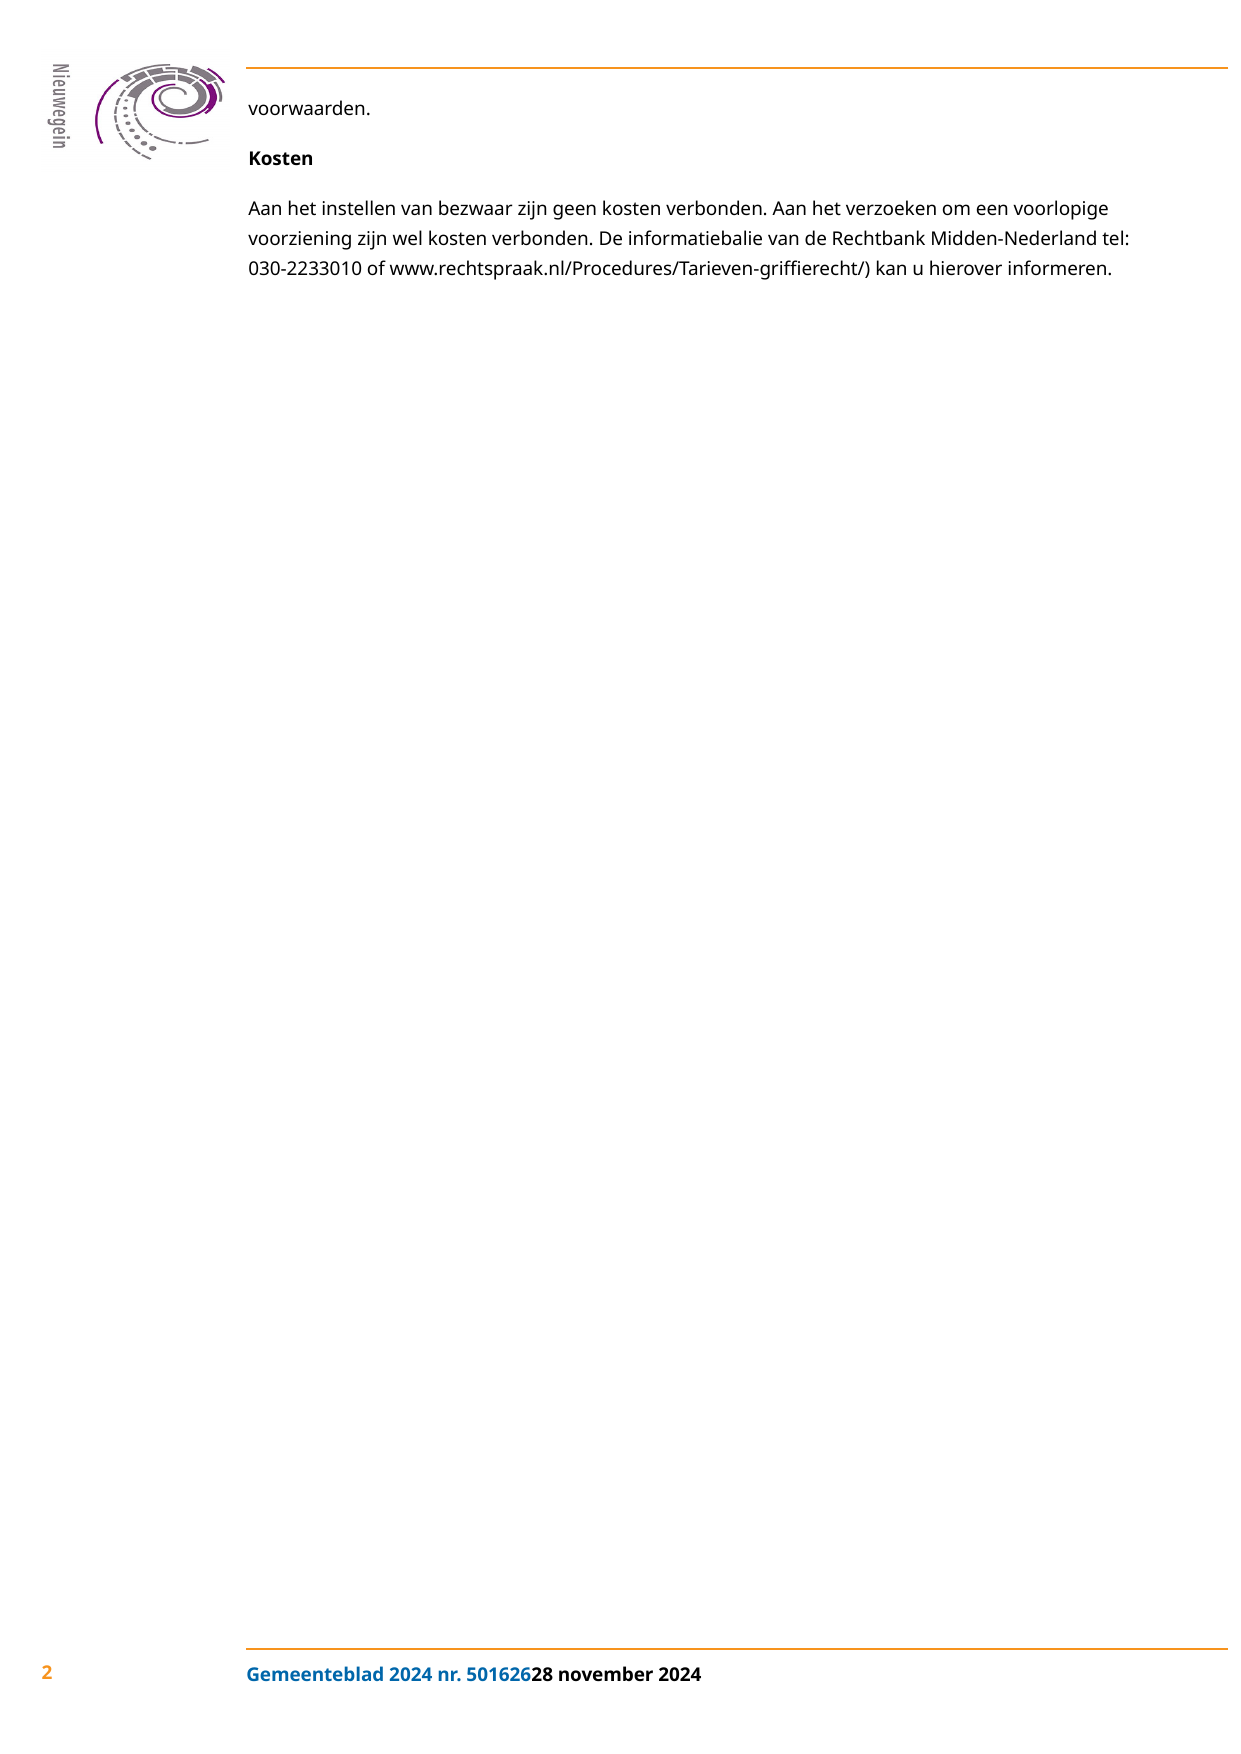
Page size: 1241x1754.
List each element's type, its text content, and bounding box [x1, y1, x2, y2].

picture [41, 47, 231, 172]
text Kosten [248, 145, 1152, 171]
text Aan het instellen van bezwaar zijn geen kosten verbonden. Aan het verzoeken om een voorlopige voorziening zijn wel kosten verbonden. De informatiebalie van de Rechtbank Midden-Nederland tel: 030-2233010 of www.rechtspraak.nl/Procedures/Tarieven-griffierecht/) kan u hierover informeren. [248, 196, 1152, 281]
text voorwaarden. [248, 95, 1152, 121]
